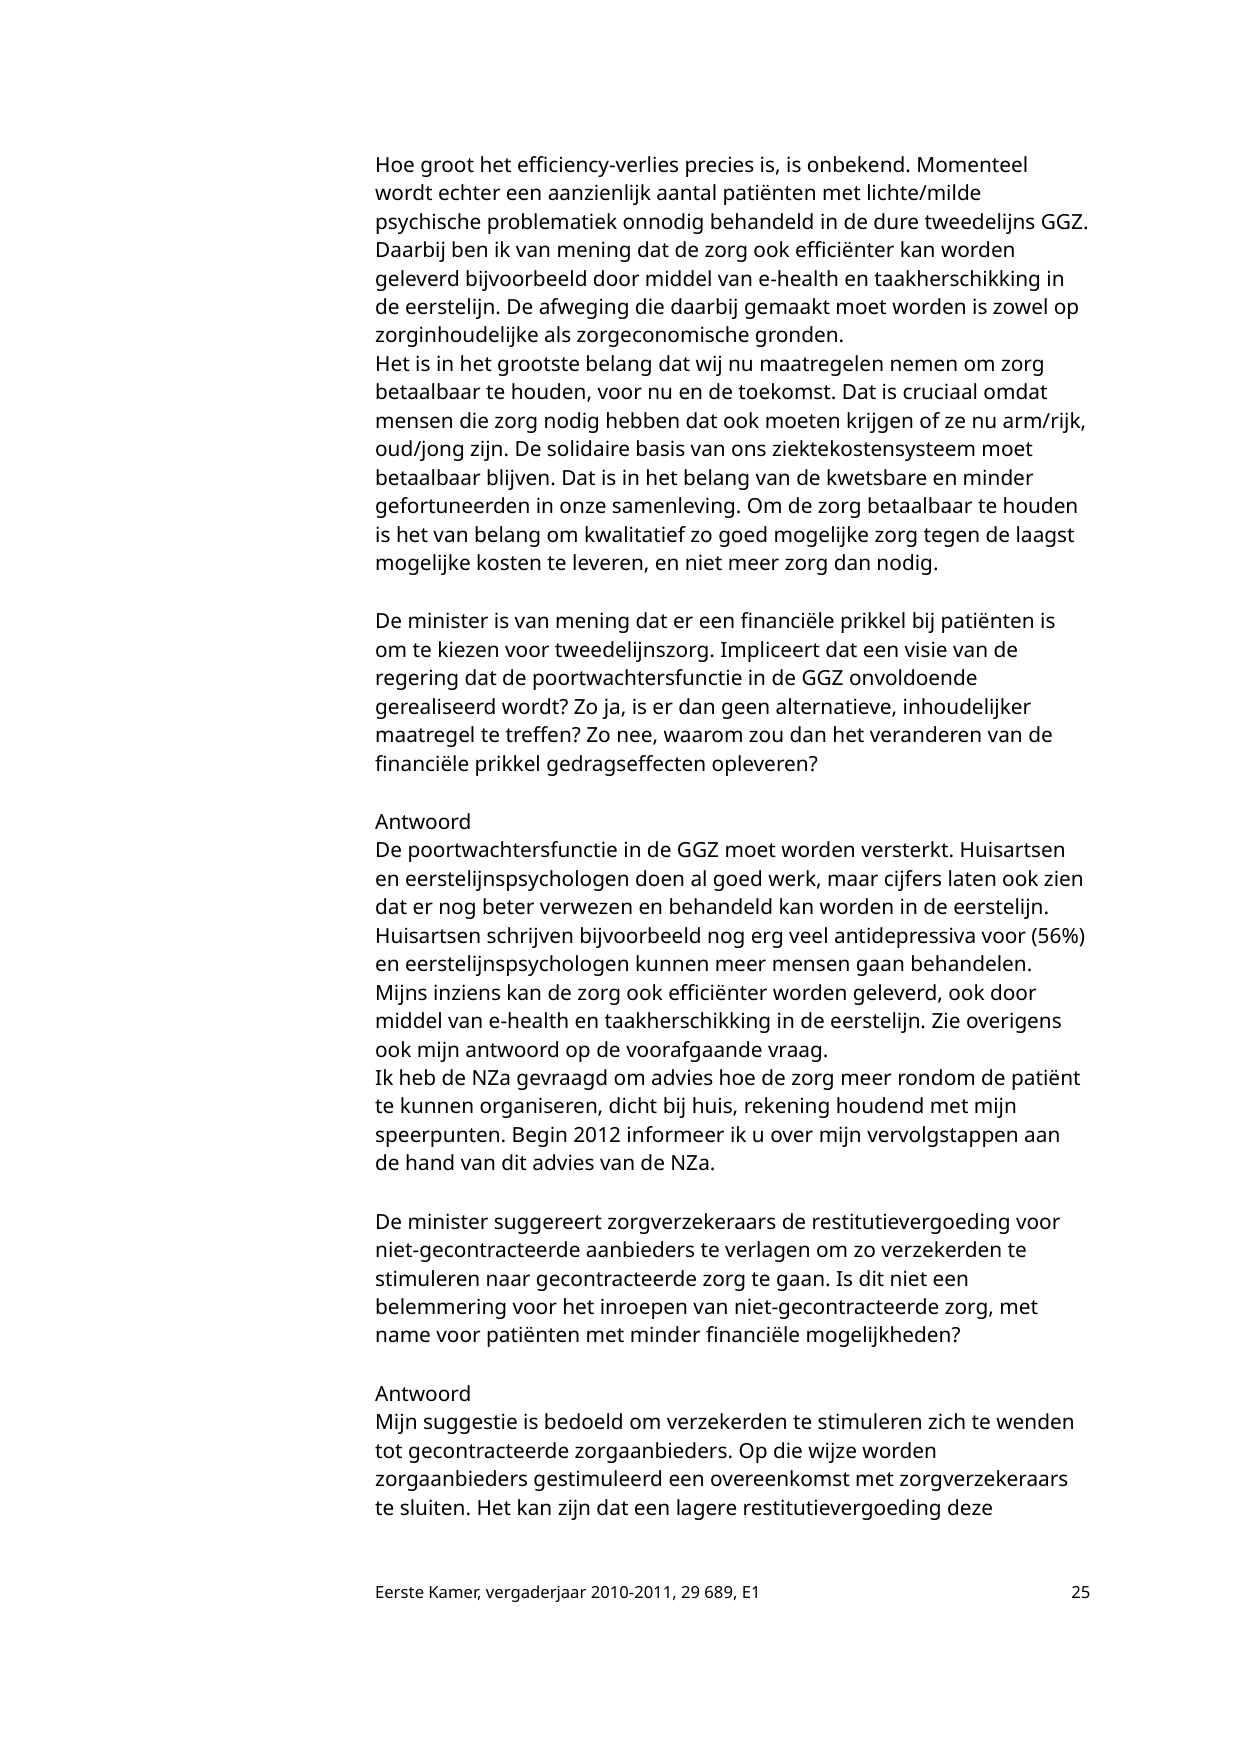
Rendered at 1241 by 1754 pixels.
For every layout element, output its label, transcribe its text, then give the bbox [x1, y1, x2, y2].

text De minister suggereert zorgverzekeraars de restitutievergoeding voor niet-gecontracteerde aanbieders te verlagen om zo verzekerden te stimuleren naar gecontracteerde zorg te gaan. Is dit niet een belemmering voor het inroepen van niet-gecontracteerde zorg, met name voor patiënten met minder financiële mogelijkheden? [375, 1207, 1090, 1349]
text Ik heb de NZa gevraagd om advies hoe de zorg meer rondom de patiënt te kunnen organiseren, dicht bij huis, rekening houdend met mijn speerpunten. Begin 2012 informeer ik u over mijn vervolgstappen aan de hand van dit advies van de NZa. [375, 1063, 1090, 1177]
text Hoe groot het efficiency-verlies precies is, is onbekend. Momenteel wordt echter een aanzienlijk aantal patiënten met lichte/milde psychische problematiek onnodig behandeld in de dure tweedelijns GGZ. Daarbij ben ik van mening dat de zorg ook efficiënter kan worden geleverd bijvoorbeeld door middel van e-health en taakherschikking in de eerstelijn. De afweging die daarbij gemaakt moet worden is zowel op zorginhoudelijke als zorgeconomische gronden. [375, 150, 1090, 349]
text Mijn suggestie is bedoeld om verzekerden te stimuleren zich te wenden tot gecontracteerde zorgaanbieders. Op die wijze worden zorgaanbieders gestimuleerd een overeenkomst met zorgverzekeraars te sluiten. Het kan zijn dat een lagere restitutievergoeding deze [375, 1407, 1090, 1521]
text Antwoord [375, 807, 1090, 836]
text Antwoord [375, 1379, 1090, 1407]
text Het is in het grootste belang dat wij nu maatregelen nemen om zorg betaalbaar te houden, voor nu en de toekomst. Dat is cruciaal omdat mensen die zorg nodig hebben dat ook moeten krijgen of ze nu arm/rijk, oud/jong zijn. De solidaire basis van ons ziektekostensysteem moet betaalbaar blijven. Dat is in het belang van de kwetsbare en minder gefortuneerden in onze samenleving. Om de zorg betaalbaar te houden is het van belang om kwalitatief zo goed mogelijke zorg tegen de laagst mogelijke kosten te leveren, en niet meer zorg dan nodig. [375, 349, 1090, 577]
text De minister is van mening dat er een financiële prikkel bij patiënten is om te kiezen voor tweedelijnszorg. Impliceert dat een visie van de regering dat de poortwachtersfunctie in de GGZ onvoldoende gerealiseerd wordt? Zo ja, is er dan geen alternatieve, inhoudelijker maatregel te treffen? Zo nee, waarom zou dan het veranderen van de financiële prikkel gedragseffecten opleveren? [375, 607, 1090, 777]
text De poortwachtersfunctie in de GGZ moet worden versterkt. Huisartsen en eerstelijnspsychologen doen al goed werk, maar cijfers laten ook zien dat er nog beter verwezen en behandeld kan worden in de eerstelijn. Huisartsen schrijven bijvoorbeeld nog erg veel antidepressiva voor (56%) en eerstelijnspsychologen kunnen meer mensen gaan behandelen. Mijns inziens kan de zorg ook efficiënter worden geleverd, ook door middel van e-health en taakherschikking in de eerstelijn. Zie overigens ook mijn antwoord op de voorafgaande vraag. [375, 836, 1090, 1063]
